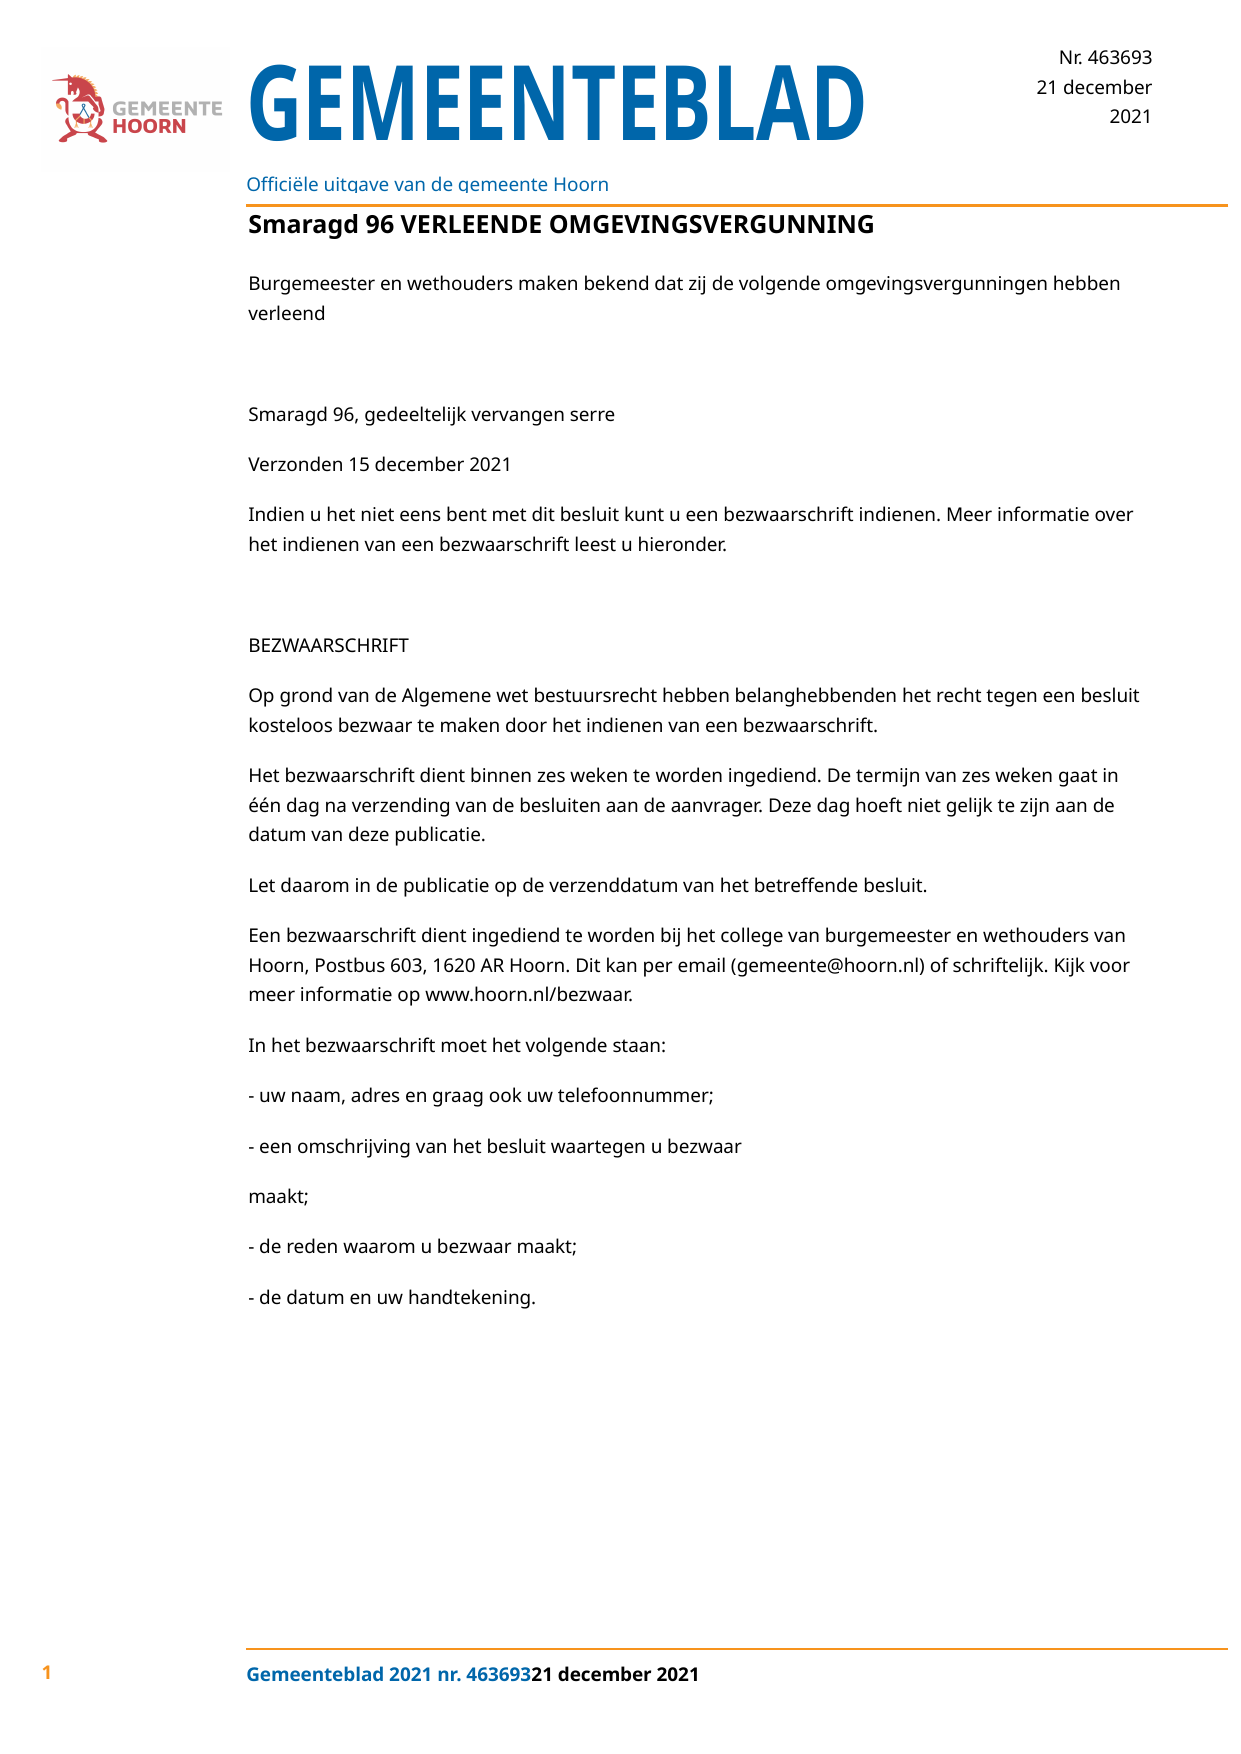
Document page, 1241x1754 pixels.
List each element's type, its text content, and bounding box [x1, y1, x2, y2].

text Smaragd 96 VERLEENDE OMGEVINGSVERGUNNING [248, 207, 1152, 241]
text Verzonden 15 december 2021 [248, 451, 1152, 477]
text Burgemeester en wethouders maken bekend dat zij de volgende omgevingsvergunningen hebben verleend [248, 270, 1152, 326]
text Smaragd 96, gedeeltelijk vervangen serre [248, 401, 1152, 426]
text maakt; [248, 1183, 1152, 1209]
text Een bezwaarschrift dient ingediend te worden bij het college van burgemeester en wethouders van Hoorn, Postbus 603, 1620 AR Hoorn. Dit kan per email (gemeente@hoorn.nl) of schriftelijk. Kijk voor meer informatie op www.hoorn.nl/bezwaar. [248, 922, 1152, 1007]
text - de datum en uw handtekening. [248, 1284, 1152, 1310]
text - een omschrijving van het besluit waartegen u bezwaar [248, 1133, 1152, 1158]
text BEZWAARSCHRIFT [248, 632, 1152, 658]
text Let daarom in de publicatie op de verzenddatum van het betreffende besluit. [248, 872, 1152, 898]
text - de reden waarom u bezwaar maakt; [248, 1234, 1152, 1259]
text - uw naam, adres en graag ook uw telefoonnummer; [248, 1082, 1152, 1108]
text Het bezwaarschrift dient binnen zes weken te worden ingediend. De termijn van zes weken gaat in één dag na verzending van de besluiten aan de aanvrager. Deze dag hoeft niet gelijk te zijn aan de datum van deze publicatie. [248, 762, 1152, 847]
text Indien u het niet eens bent met dit besluit kunt u een bezwaarschrift indienen. Meer informatie over het indienen van een bezwaarschrift leest u hieronder. [248, 502, 1152, 557]
text Op grond van de Algemene wet bestuursrecht hebben belanghebbenden het recht tegen een besluit kosteloos bezwaar te maken door het indienen van een bezwaarschrift. [248, 682, 1152, 738]
picture [41, 47, 231, 172]
text In het bezwaarschrift moet het volgende staan: [248, 1032, 1152, 1058]
